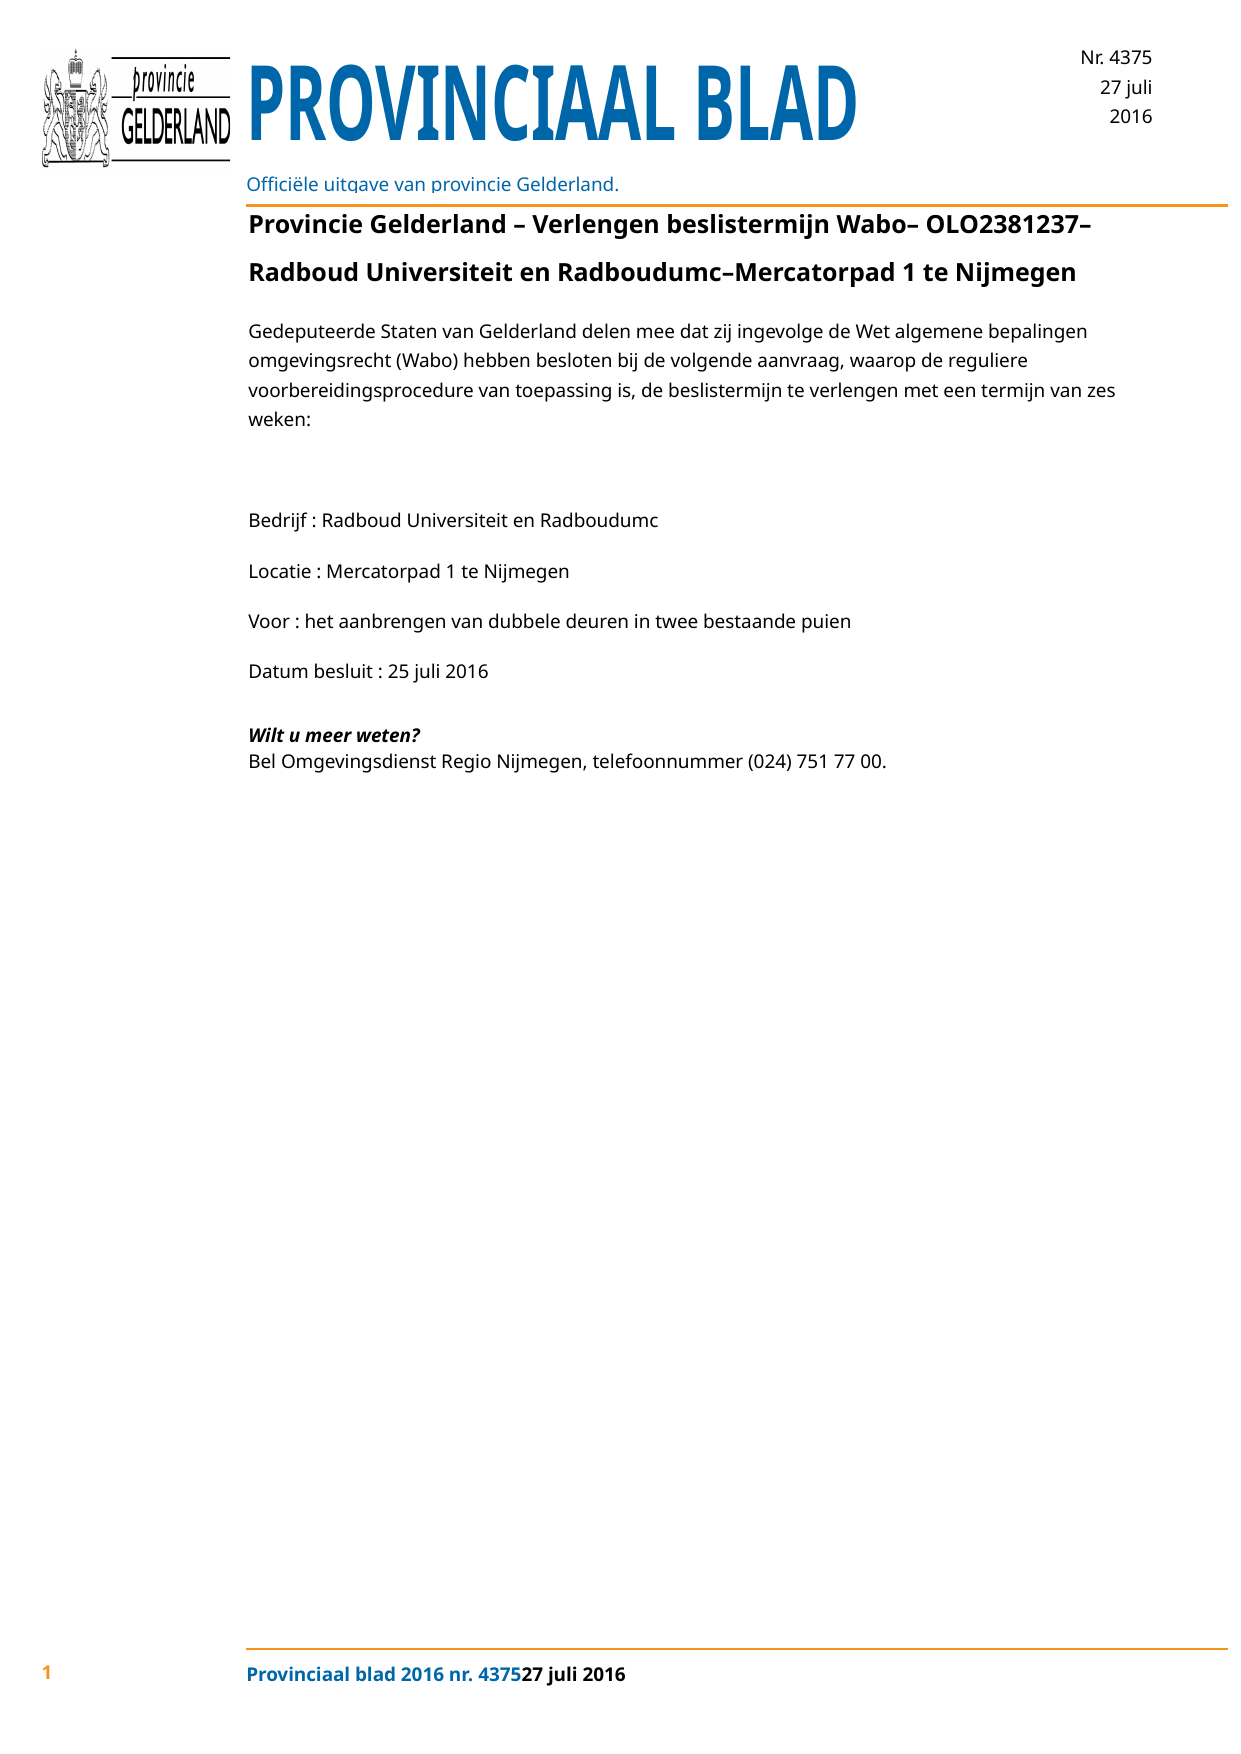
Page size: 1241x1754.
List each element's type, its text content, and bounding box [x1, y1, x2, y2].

text Bedrijf : Radboud Universiteit en Radboudumc [248, 507, 1152, 533]
text Bel Omgevingsdienst Regio Nijmegen, telefoonnummer (024) 751 77 00. [248, 748, 1152, 774]
text Wilt u meer weten? [248, 723, 1152, 748]
text Datum besluit : 25 juli 2016 [248, 659, 1152, 684]
text Gedeputeerde Staten van Gelderland delen mee dat zij ingevolge de Wet algemene bepalingen omgevingsrecht (Wabo) hebben besloten bij de volgende aanvraag, waarop de reguliere voorbereidingsprocedure van toepassing is, de beslistermijn te verlengen met een termijn van zes weken: [248, 318, 1152, 432]
text Provincie Gelderland – Verlengen beslistermijn Wabo– OLO2381237–Radboud Universiteit en Radboudumc–Mercatorpad 1 te Nijmegen [248, 207, 1152, 288]
text Voor : het aanbrengen van dubbele deuren in twee bestaande puien [248, 608, 1152, 634]
picture [41, 47, 231, 172]
text Locatie : Mercatorpad 1 te Nijmegen [248, 558, 1152, 584]
